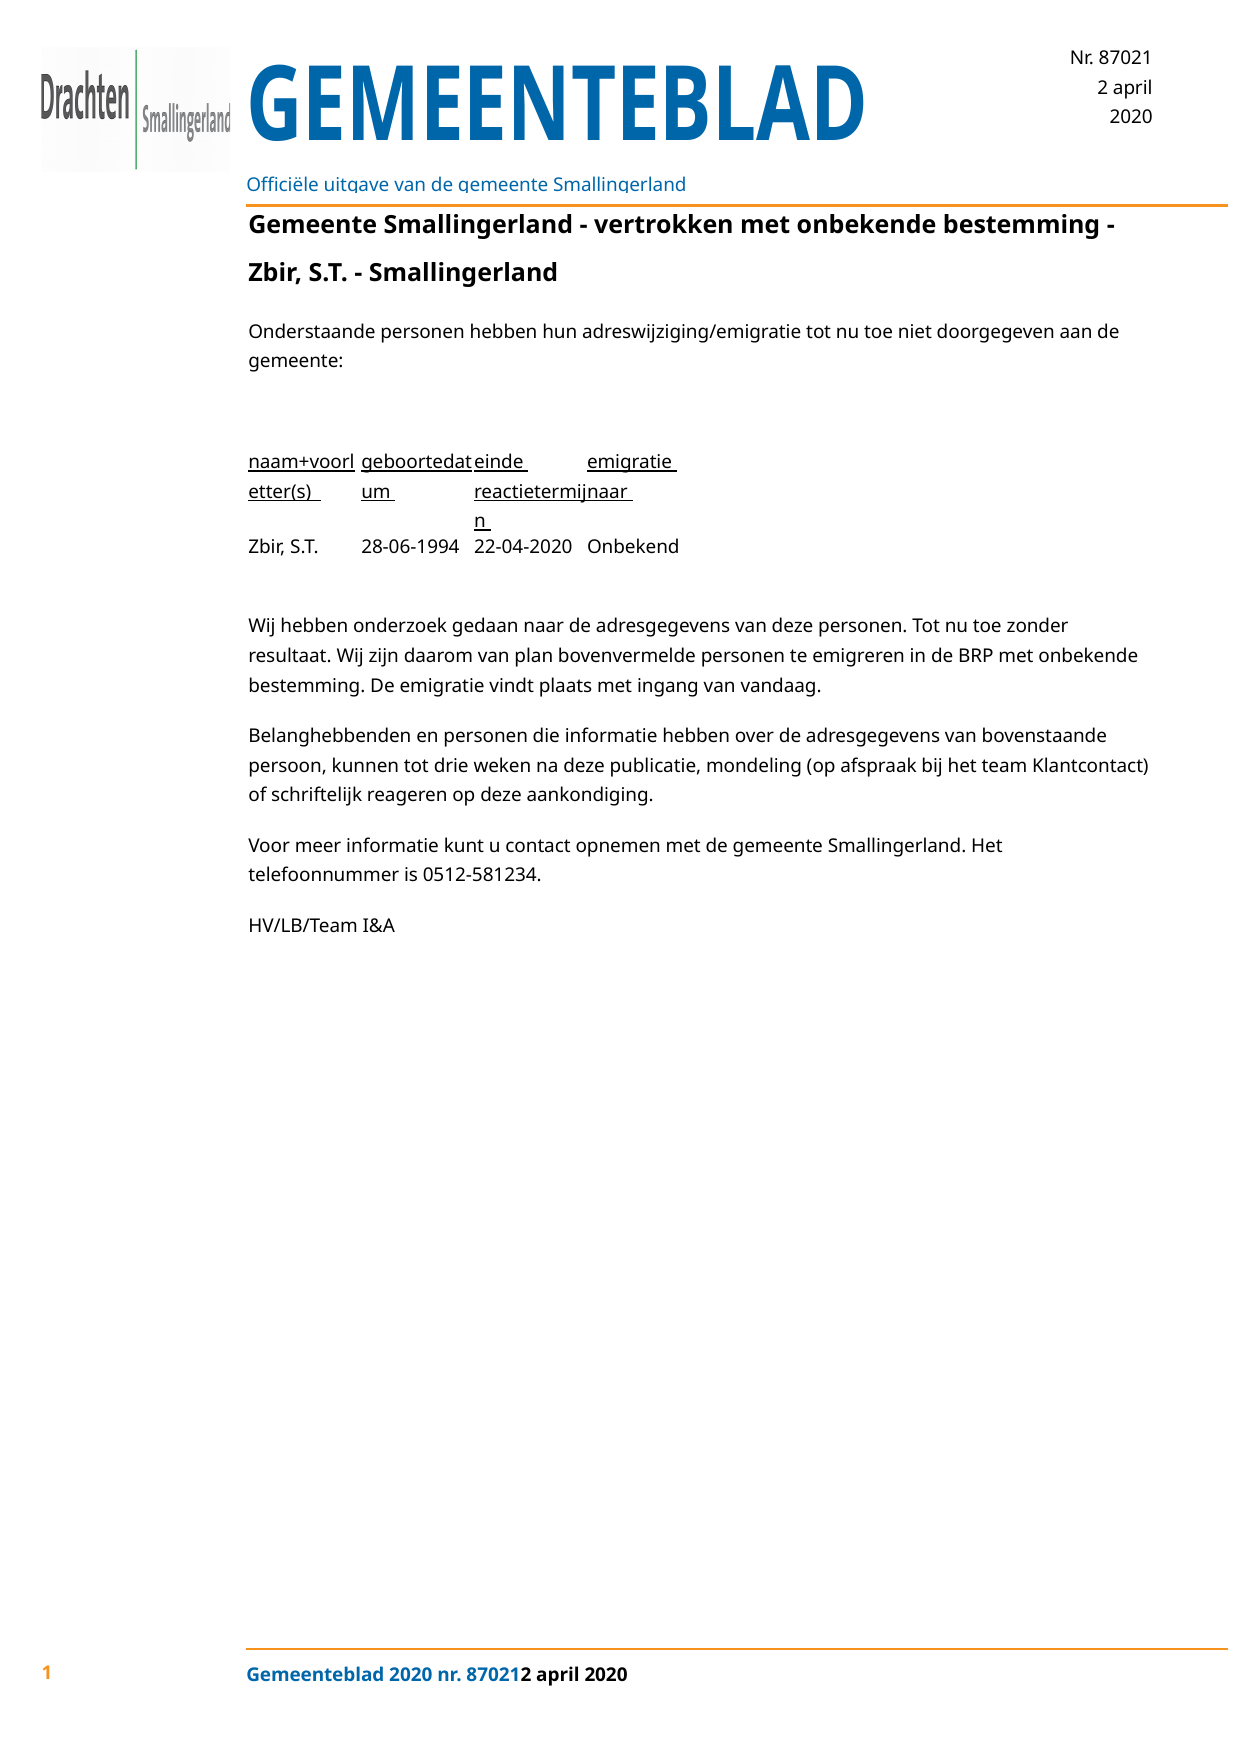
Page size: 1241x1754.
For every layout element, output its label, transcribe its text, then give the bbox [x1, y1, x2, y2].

text HV/LB/Team I&A [248, 912, 1152, 938]
table_cell Zbir, S.T. [248, 533, 361, 559]
table_header n [474, 501, 587, 533]
table_cell Onbekend [587, 533, 700, 559]
text Voor meer informatie kunt u contact opnemen met de gemeente Smallingerland. Het telefoonnummer is 0512-581234. [248, 832, 1152, 887]
table_header emigratie naar [587, 449, 700, 533]
text Wij hebben onderzoek gedaan naar de adresgegevens van deze personen. Tot nu toe zonder resultaat. Wij zijn daarom van plan bovenvermelde personen te emigreren in de BRP met onbekende bestemming. De emigratie vindt plaats met ingang van vandaag. [248, 613, 1152, 698]
text Gemeente Smallingerland - vertrokken met onbekende bestemming - Zbir, S.T. - Smallingerland [248, 207, 1152, 288]
text Belanghebbenden en personen die informatie hebben over de adresgegevens van bovenstaande persoon, kunnen tot drie weken na deze publicatie, mondeling (op afspraak bij het team Klantcontact) of schriftelijk reageren op deze aankondiging. [248, 722, 1152, 807]
picture [41, 47, 231, 172]
table_cell 22-04-2020 [474, 533, 587, 559]
table_header einde reactietermij [474, 449, 587, 500]
table_cell 28-06-1994 [361, 533, 474, 559]
table_header naam+voorletter(s) [248, 449, 361, 533]
table_header geboortedatum [361, 449, 474, 533]
text Onderstaande personen hebben hun adreswijziging/emigratie tot nu toe niet doorgegeven aan de gemeente: [248, 318, 1152, 373]
